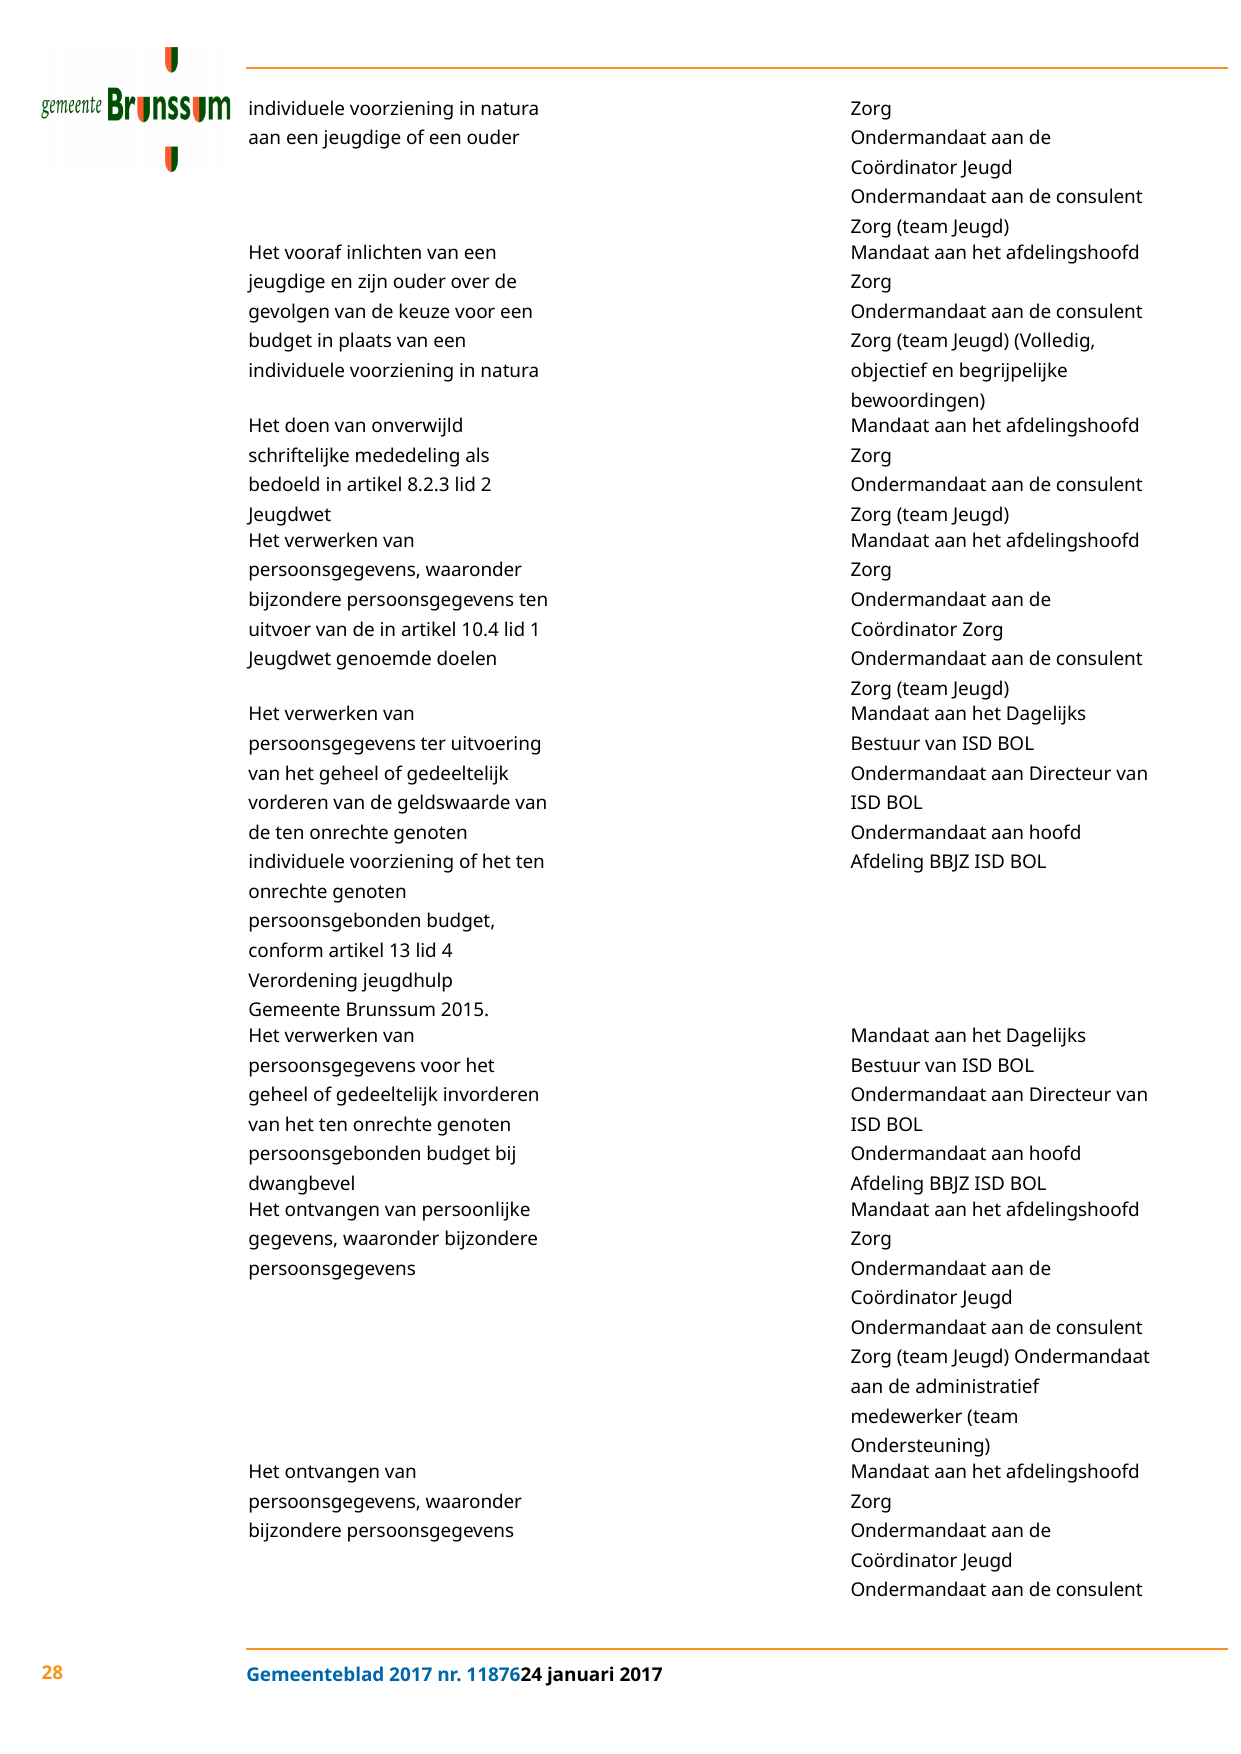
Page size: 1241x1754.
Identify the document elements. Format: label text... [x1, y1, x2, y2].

table_cell [549, 1196, 850, 1458]
table_cell Mandaat aan het afdelingshoofd Zorg Ondermandaat aan de consulent Zorg (team Jeugd) (Volledig, objectief en begrijpelijke bewoordingen) [850, 239, 1152, 412]
table_cell [549, 1022, 850, 1196]
table_cell [549, 701, 850, 1022]
table_cell [549, 527, 850, 701]
table_cell Het doen van onverwijld schriftelijke mededeling als bedoeld in artikel 8.2.3 lid 2 Jeugdwet [248, 413, 549, 527]
table_cell Zorg Ondermandaat aan de Coördinator Jeugd Ondermandaat aan de consulent Zorg (team Jeugd) [850, 95, 1152, 239]
table_cell Het ontvangen van persoonsgegevens, waaronder bijzondere persoonsgegevens [248, 1458, 549, 1602]
table_cell [549, 1458, 850, 1602]
table_cell Het vooraf inlichten van een jeugdige en zijn ouder over de gevolgen van de keuze voor een budget in plaats van een individuele voorziening in natura [248, 239, 549, 412]
table_cell Mandaat aan het Dagelijks Bestuur van ISD BOL Ondermandaat aan Directeur van ISD BOL Ondermandaat aan hoofd Afdeling BBJZ ISD BOL [850, 701, 1152, 1022]
table_cell Mandaat aan het Dagelijks Bestuur van ISD BOL Ondermandaat aan Directeur van ISD BOL Ondermandaat aan hoofd Afdeling BBJZ ISD BOL [850, 1022, 1152, 1196]
table_cell [549, 95, 850, 239]
table_cell Het ontvangen van persoonlijke gegevens, waaronder bijzondere persoonsgegevens [248, 1196, 549, 1458]
table_cell [549, 413, 850, 527]
table_cell [549, 239, 850, 412]
picture [41, 47, 231, 172]
table_cell Het verwerken van persoonsgegevens ter uitvoering van het geheel of gedeeltelijk vorderen van de geldswaarde van de ten onrechte genoten individuele voorziening of het ten onrechte genoten persoonsgebonden budget, conform artikel 13 lid 4 Verordening jeugdhulp Gemeente Brunssum 2015. [248, 701, 549, 1022]
table_cell Mandaat aan het afdelingshoofd Zorg Ondermandaat aan de Coördinator Jeugd Ondermandaat aan de consulent Zorg (team Jeugd) Ondermandaat aan de administratief medewerker (team Ondersteuning) [850, 1196, 1152, 1458]
table_cell Mandaat aan het afdelingshoofd Zorg Ondermandaat aan de consulent Zorg (team Jeugd) [850, 413, 1152, 527]
table_cell Mandaat aan het afdelingshoofd Zorg Ondermandaat aan de Coördinator Jeugd Ondermandaat aan de consulent [850, 1458, 1152, 1602]
table_cell Het verwerken van persoonsgegevens voor het geheel of gedeeltelijk invorderen van het ten onrechte genoten persoonsgebonden budget bij dwangbevel [248, 1022, 549, 1196]
table_cell Mandaat aan het afdelingshoofd Zorg Ondermandaat aan de Coördinator Zorg Ondermandaat aan de consulent Zorg (team Jeugd) [850, 527, 1152, 701]
table_cell Het verwerken van persoonsgegevens, waaronder bijzondere persoonsgegevens ten uitvoer van de in artikel 10.4 lid 1 Jeugdwet genoemde doelen [248, 527, 549, 701]
table_cell individuele voorziening in natura aan een jeugdige of een ouder [248, 95, 549, 239]
